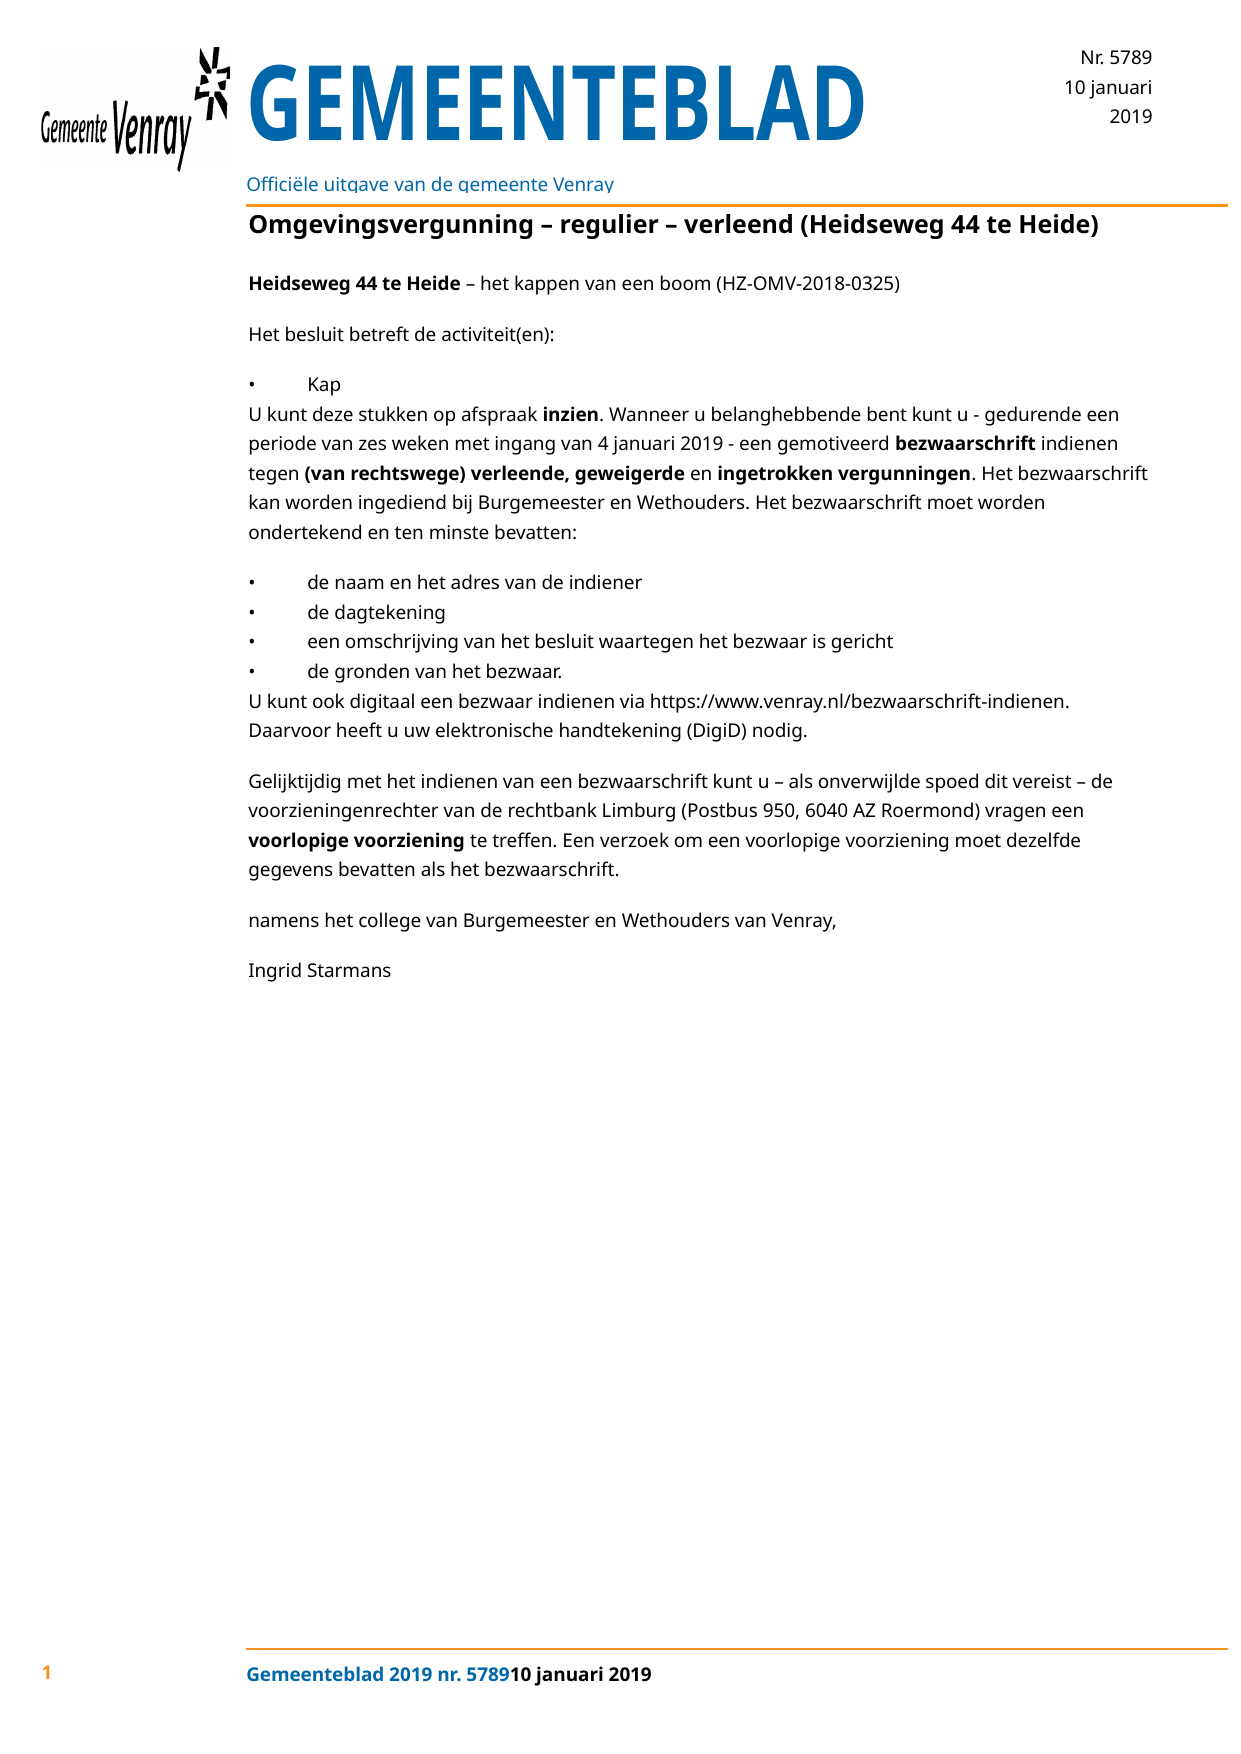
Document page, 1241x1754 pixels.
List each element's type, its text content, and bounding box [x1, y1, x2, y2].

text Gelijktijdig met het indienen van een bezwaarschrift kunt u – als onverwijlde spoed dit vereist – de voorzieningenrechter van de rechtbank Limburg (Postbus 950, 6040 AZ Roermond) vragen een voorlopige voorziening te treffen. Een verzoek om een voorlopige voorziening moet dezelfde gegevens bevatten als het bezwaarschrift. [248, 768, 1152, 882]
text namens het college van Burgemeester en Wethouders van Venray, [248, 907, 1152, 933]
list de dagtekening [248, 599, 1152, 625]
text Heidseweg 44 te Heide – het kappen van een boom (HZ-OMV-2018-0325) [248, 270, 1152, 296]
text U kunt deze stukken op afspraak inzien. Wanneer u belanghebbende bent kunt u - gedurende een periode van zes weken met ingang van 4 januari 2019 - een gemotiveerd bezwaarschrift indienen tegen (van rechtswege) verleende, geweigerde en ingetrokken vergunningen. Het bezwaarschrift kan worden ingediend bij Burgemeester en Wethouders. Het bezwaarschrift moet worden ondertekend en ten minste bevatten: [248, 401, 1152, 545]
list Kap [248, 371, 1152, 397]
list de gronden van het bezwaar. [248, 658, 1152, 684]
text Ingrid Starmans [248, 957, 1152, 983]
list de naam en het adres van de indiener [248, 569, 1152, 595]
text U kunt ook digitaal een bezwaar indienen via https://www.venray.nl/bezwaarschrift-indienen. Daarvoor heeft u uw elektronische handtekening (DigiD) nodig. [248, 688, 1152, 743]
picture [41, 47, 231, 172]
list een omschrijving van het besluit waartegen het bezwaar is gericht [248, 629, 1152, 654]
text Omgevingsvergunning – regulier – verleend (Heidseweg 44 te Heide) [248, 207, 1152, 241]
text Het besluit betreft de activiteit(en): [248, 321, 1152, 346]
